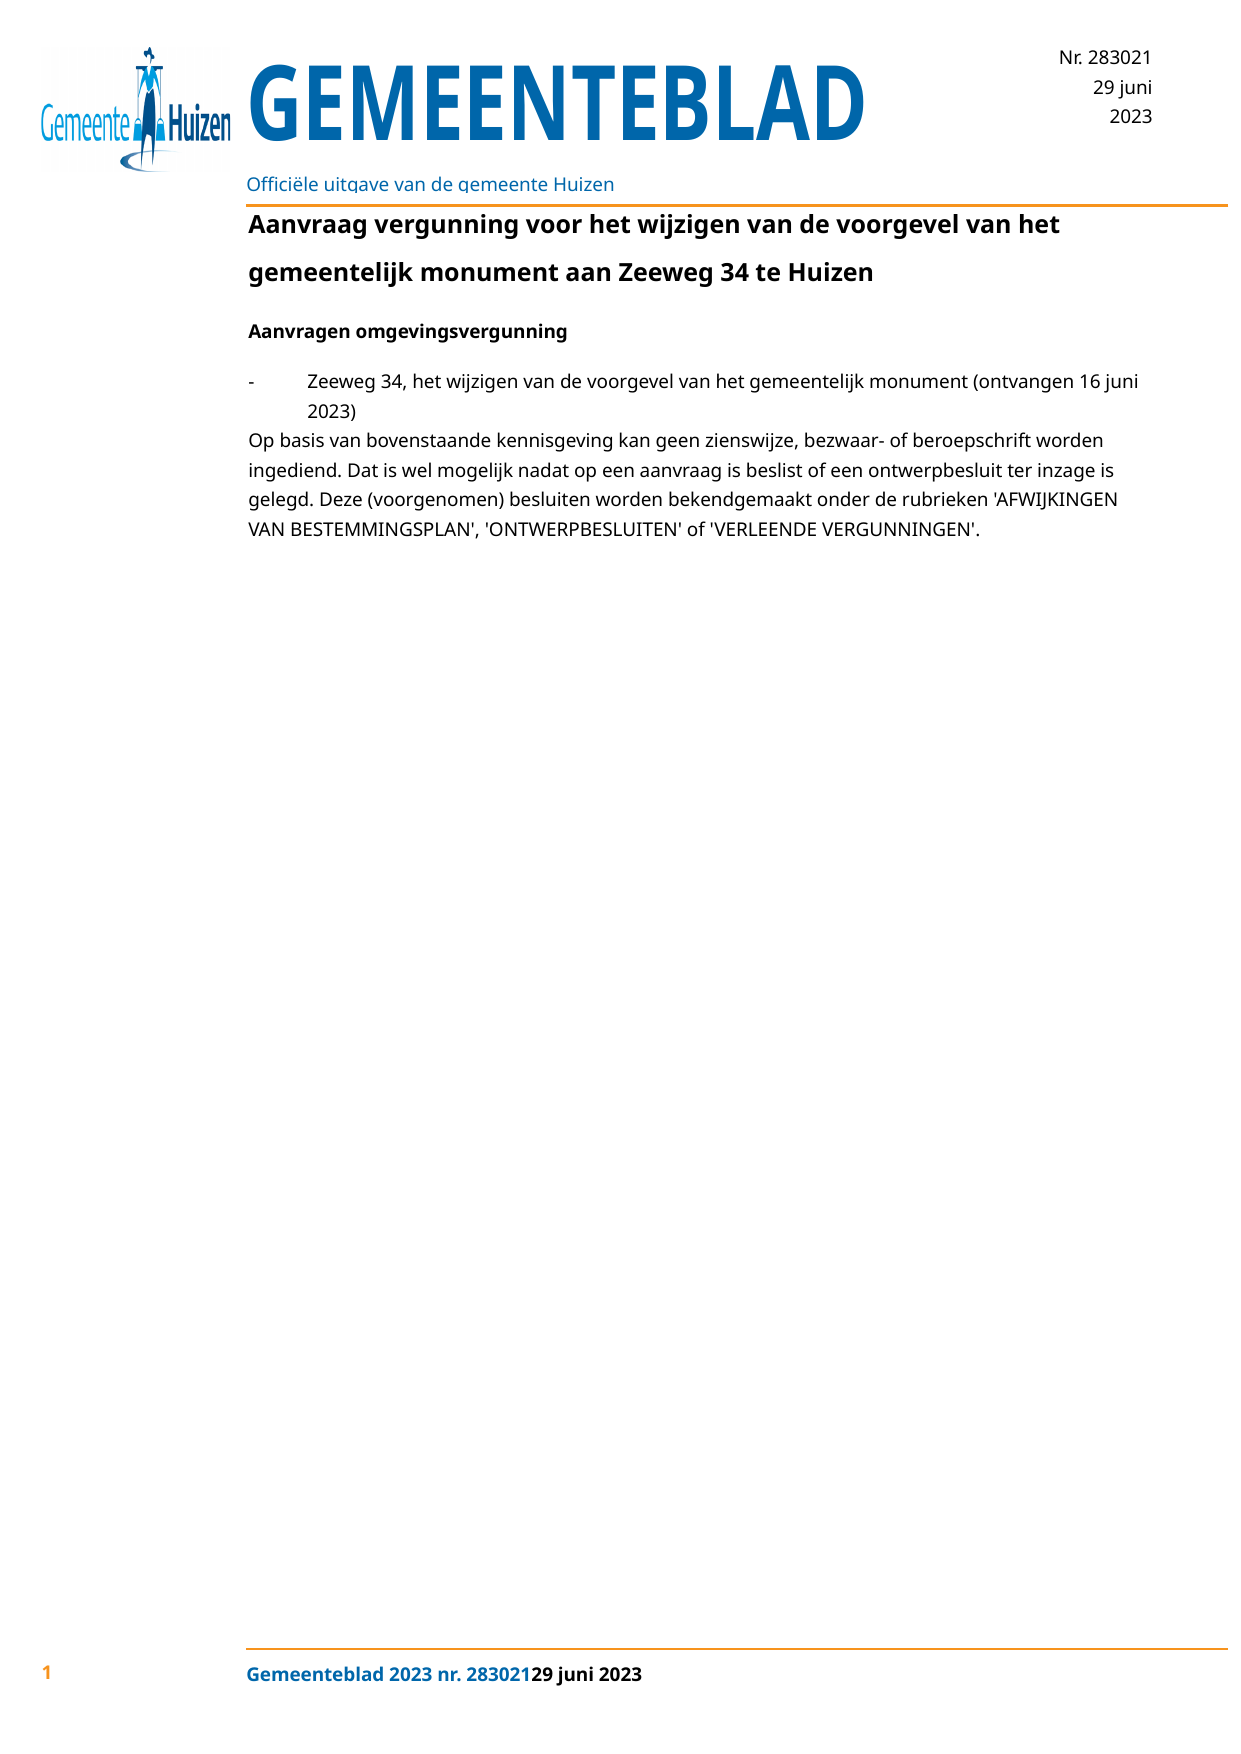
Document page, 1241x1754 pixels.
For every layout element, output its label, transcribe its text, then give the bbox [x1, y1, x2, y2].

text Aanvraag vergunning voor het wijzigen van de voorgevel van het gemeentelijk monument aan Zeeweg 34 te Huizen [248, 207, 1152, 288]
picture [41, 47, 231, 172]
text Op basis van bovenstaande kennisgeving kan geen zienswijze, bezwaar- of beroepschrift worden ingediend. Dat is wel mogelijk nadat op een aanvraag is beslist of een ontwerpbesluit ter inzage is gelegd. Deze (voorgenomen) besluiten worden bekendgemaakt onder de rubrieken 'AFWIJKINGEN VAN BESTEMMINGSPLAN', 'ONTWERPBESLUITEN' of 'VERLEENDE VERGUNNINGEN'. [248, 427, 1152, 542]
list Zeeweg 34, het wijzigen van de voorgevel van het gemeentelijk monument (ontvangen 16 juni 2023) [248, 368, 1152, 424]
text Aanvragen omgevingsvergunning [248, 318, 1152, 344]
